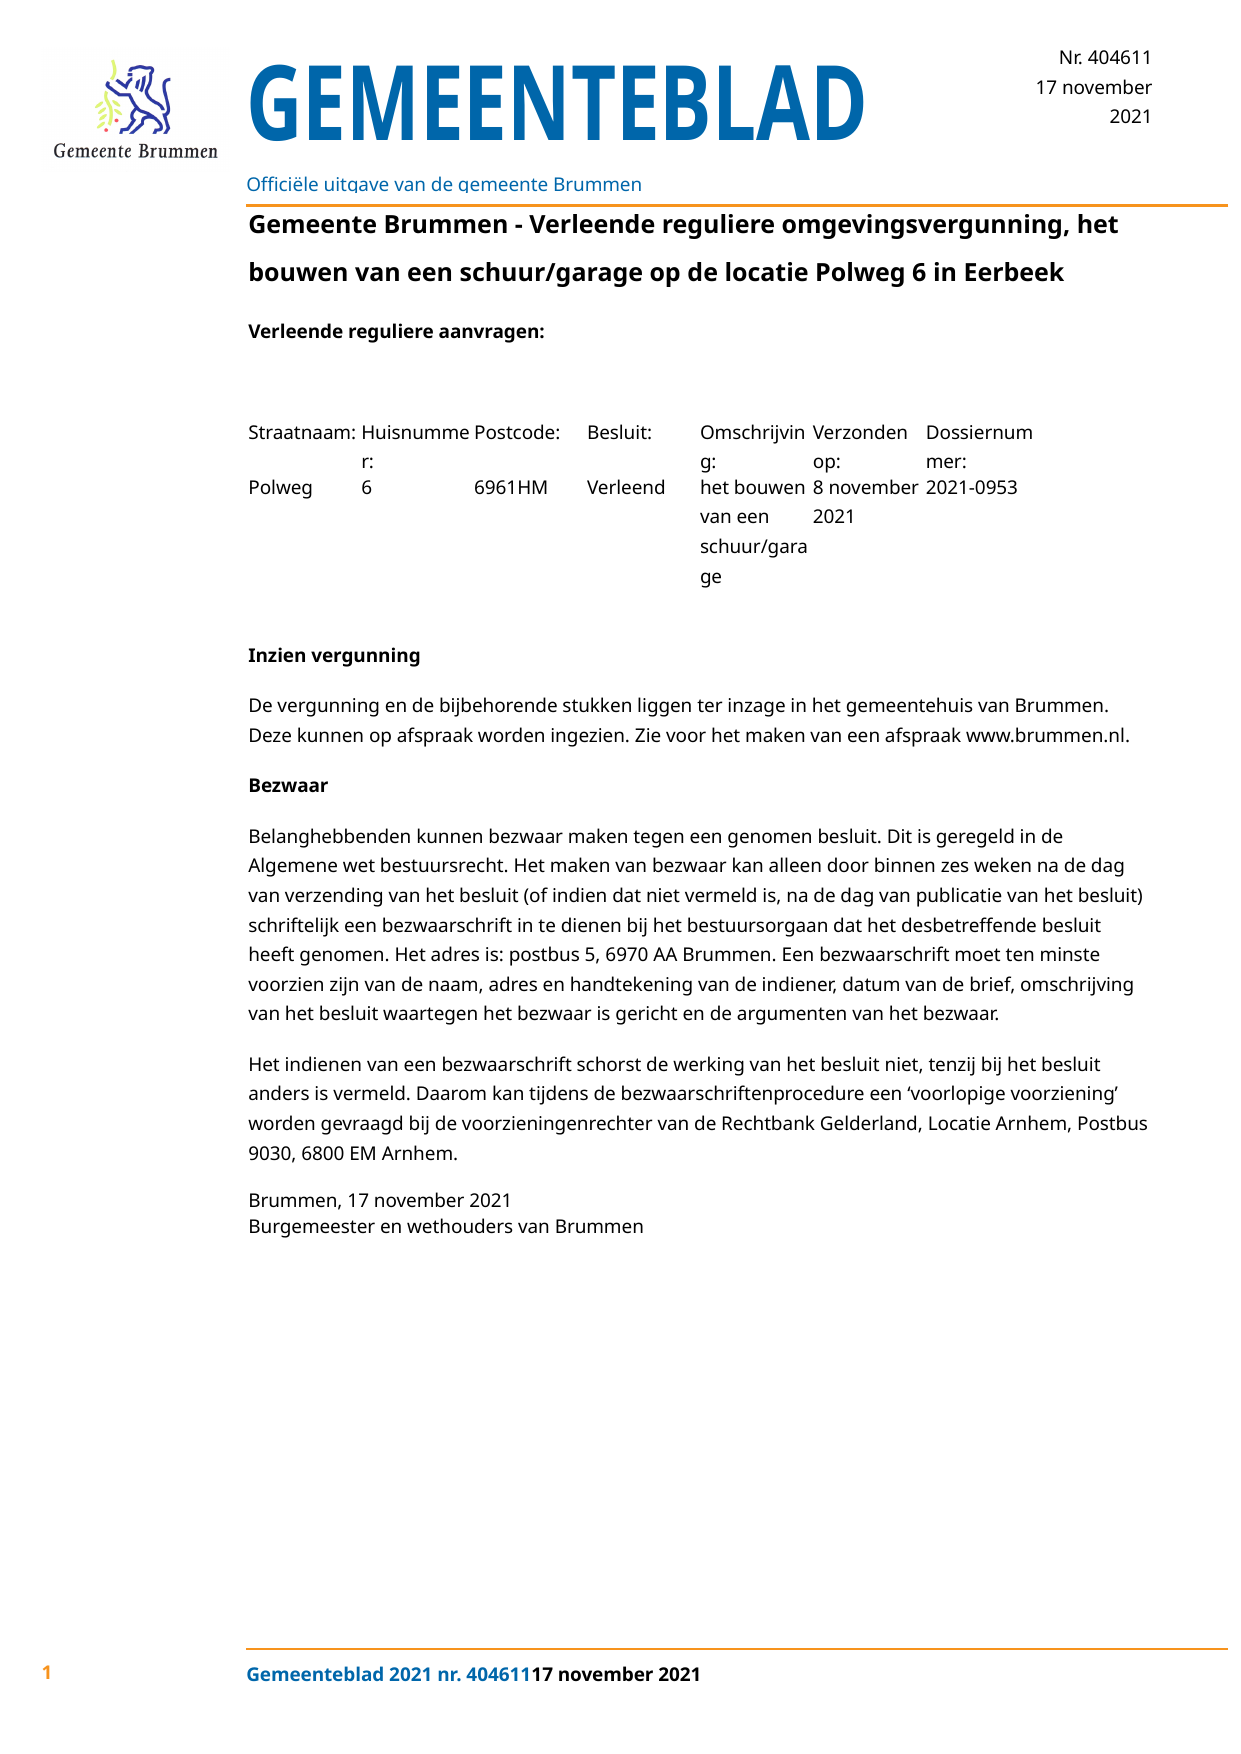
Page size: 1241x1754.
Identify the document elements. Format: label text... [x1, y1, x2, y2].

text Verleende reguliere aanvragen: [248, 318, 1152, 344]
text Gemeente Brummen - Verleende reguliere omgevingsvergunning, het bouwen van een schuur/garage op de locatie Polweg 6 in Eerbeek [248, 207, 1152, 288]
table_header Besluit: [587, 419, 700, 474]
table_header Huisnummer: [361, 419, 474, 474]
text Belanghebbenden kunnen bezwaar maken tegen een genomen besluit. Dit is geregeld in de Algemene wet bestuursrecht. Het maken van bezwaar kan alleen door binnen zes weken na de dag van verzending van het besluit (of indien dat niet vermeld is, na de dag van publicatie van het besluit) schriftelijk een bezwaarschrift in te dienen bij het bestuursorgaan dat het desbetreffende besluit heeft genomen. Het adres is: postbus 5, 6970 AA Brummen. Een bezwaarschrift moet ten minste voorzien zijn van de naam, adres en handtekening van de indiener, datum van de brief, omschrijving van het besluit waartegen het bezwaar is gericht en de argumenten van het bezwaar. [248, 823, 1152, 1026]
table_header Postcode: [474, 419, 587, 474]
table_cell 2021-0953 [926, 474, 1038, 589]
table_cell 8 november 2021 [813, 474, 926, 589]
text De vergunning en de bijbehorende stukken liggen ter inzage in het gemeentehuis van Brummen. Deze kunnen op afspraak worden ingezien. Zie voor het maken van een afspraak www.brummen.nl. [248, 693, 1152, 748]
picture [41, 47, 231, 172]
table_header Omschrijving: [700, 419, 813, 474]
table_header Straatnaam: [248, 419, 361, 474]
text Brummen, 17 november 2021 [248, 1188, 1152, 1213]
table_cell Verleend [587, 474, 700, 589]
table_cell Polweg [248, 474, 361, 589]
table_cell 6961HM [474, 474, 587, 589]
text Inzien vergunning [248, 642, 1152, 668]
table_cell het bouwen van een schuur/garage [700, 474, 813, 589]
text Burgemeester en wethouders van Brummen [248, 1213, 1152, 1239]
table_header Dossiernummer: [926, 419, 1038, 474]
text Bezwaar [248, 773, 1152, 798]
table_header [1039, 419, 1152, 474]
table_cell 6 [361, 474, 474, 589]
table_header Verzonden op: [813, 419, 926, 474]
table_cell [1039, 474, 1152, 589]
text Het indienen van een bezwaarschrift schorst de werking van het besluit niet, tenzij bij het besluit anders is vermeld. Daarom kan tijdens de bezwaarschriftenprocedure een ‘voorlopige voorziening’ worden gevraagd bij de voorzieningenrechter van de Rechtbank Gelderland, Locatie Arnhem, Postbus 9030, 6800 EM Arnhem. [248, 1051, 1152, 1166]
